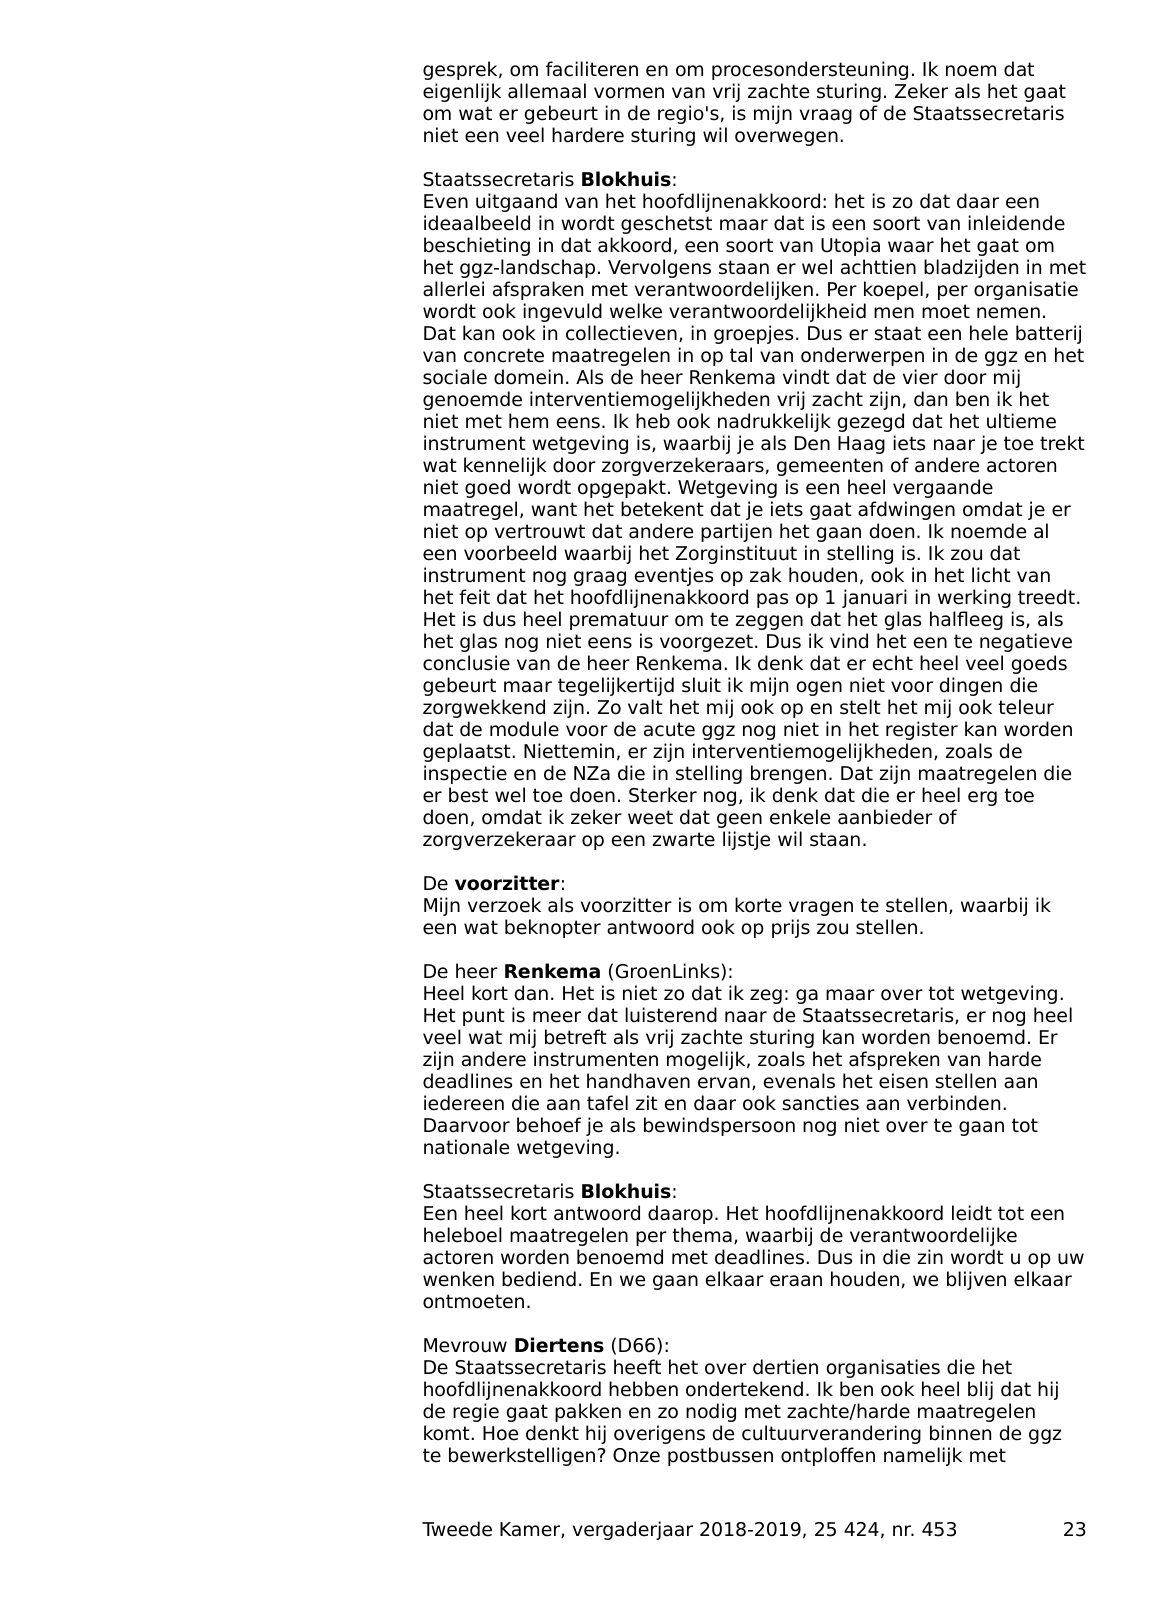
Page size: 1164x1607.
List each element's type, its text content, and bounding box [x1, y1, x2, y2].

text Een heel kort antwoord daarop. Het hoofdlijnenakkoord leidt tot een heleboel maatregelen per thema, waarbij de verantwoordelijke actoren worden benoemd met deadlines. Dus in die zin wordt u op uw wenken bediend. En we gaan elkaar eraan houden, we blijven elkaar ontmoeten. [422, 1203, 1087, 1313]
text Heel kort dan. Het is niet zo dat ik zeg: ga maar over tot wetgeving. Het punt is meer dat luisterend naar de Staatssecretaris, er nog heel veel wat mij betreft als vrij zachte sturing kan worden benoemd. Er zijn andere instrumenten mogelijk, zoals het afspreken van harde deadlines en het handhaven ervan, evenals het eisen stellen aan iedereen die aan tafel zit en daar ook sancties aan verbinden. Daarvoor behoef je als bewindspersoon nog niet over te gaan tot nationale wetgeving. [422, 983, 1087, 1159]
text Staatssecretaris Blokhuis: [422, 169, 1087, 191]
text Even uitgaand van het hoofdlijnenakkoord: het is zo dat daar een ideaalbeeld in wordt geschetst maar dat is een soort van inleidende beschieting in dat akkoord, een soort van Utopia waar het gaat om het ggz-landschap. Vervolgens staan er wel achttien bladzijden in met allerlei afspraken met verantwoordelijken. Per koepel, per organisatie wordt ook ingevuld welke verantwoordelijkheid men moet nemen. Dat kan ook in collectieven, in groepjes. Dus er staat een hele batterij van concrete maatregelen in op tal van onderwerpen in de ggz en het sociale domein. Als de heer Renkema vindt dat de vier door mij genoemde interventiemogelijkheden vrij zacht zijn, dan ben ik het niet met hem eens. Ik heb ook nadrukkelijk gezegd dat het ultieme instrument wetgeving is, waarbij je als Den Haag iets naar je toe trekt wat kennelijk door zorgverzekeraars, gemeenten of andere actoren niet goed wordt opgepakt. Wetgeving is een heel vergaande maatregel, want het betekent dat je iets gaat afdwingen omdat je er niet op vertrouwt dat andere partijen het gaan doen. Ik noemde al een voorbeeld waarbij het Zorginstituut in stelling is. Ik zou dat instrument nog graag eventjes op zak houden, ook in het licht van het feit dat het hoofdlijnenakkoord pas op 1 januari in werking treedt. Het is dus heel prematuur om te zeggen dat het glas halfleeg is, als het glas nog niet eens is voorgezet. Dus ik vind het een te negatieve conclusie van de heer Renkema. Ik denk dat er echt heel veel goeds gebeurt maar tegelijkertijd sluit ik mijn ogen niet voor dingen die zorgwekkend zijn. Zo valt het mij ook op en stelt het mij ook teleur dat de module voor de acute ggz nog niet in het register kan worden geplaatst. Niettemin, er zijn interventiemogelijkheden, zoals de inspectie en de NZa die in stelling brengen. Dat zijn maatregelen die er best wel toe doen. Sterker nog, ik denk dat die er heel erg toe doen, omdat ik zeker weet dat geen enkele aanbieder of zorgverzekeraar op een zwarte lijstje wil staan. [422, 191, 1087, 851]
text De heer Renkema (GroenLinks): [422, 961, 1087, 983]
text Mijn verzoek als voorzitter is om korte vragen te stellen, waarbij ik een wat beknopter antwoord ook op prijs zou stellen. [422, 895, 1087, 939]
text De Staatssecretaris heeft het over dertien organisaties die het hoofdlijnenakkoord hebben ondertekend. Ik ben ook heel blij dat hij de regie gaat pakken en zo nodig met zachte/harde maatregelen komt. Hoe denkt hij overigens de cultuurverandering binnen de ggz te bewerkstelligen? Onze postbussen ontploffen namelijk met [422, 1357, 1087, 1467]
text gesprek, om faciliteren en om procesondersteuning. Ik noem dat eigenlijk allemaal vormen van vrij zachte sturing. Zeker als het gaat om wat er gebeurt in de regio's, is mijn vraag of de Staatssecretaris niet een veel hardere sturing wil overwegen. [422, 59, 1087, 147]
text Mevrouw Diertens (D66): [422, 1335, 1087, 1357]
text De voorzitter: [422, 873, 1087, 895]
text Staatssecretaris Blokhuis: [422, 1181, 1087, 1203]
